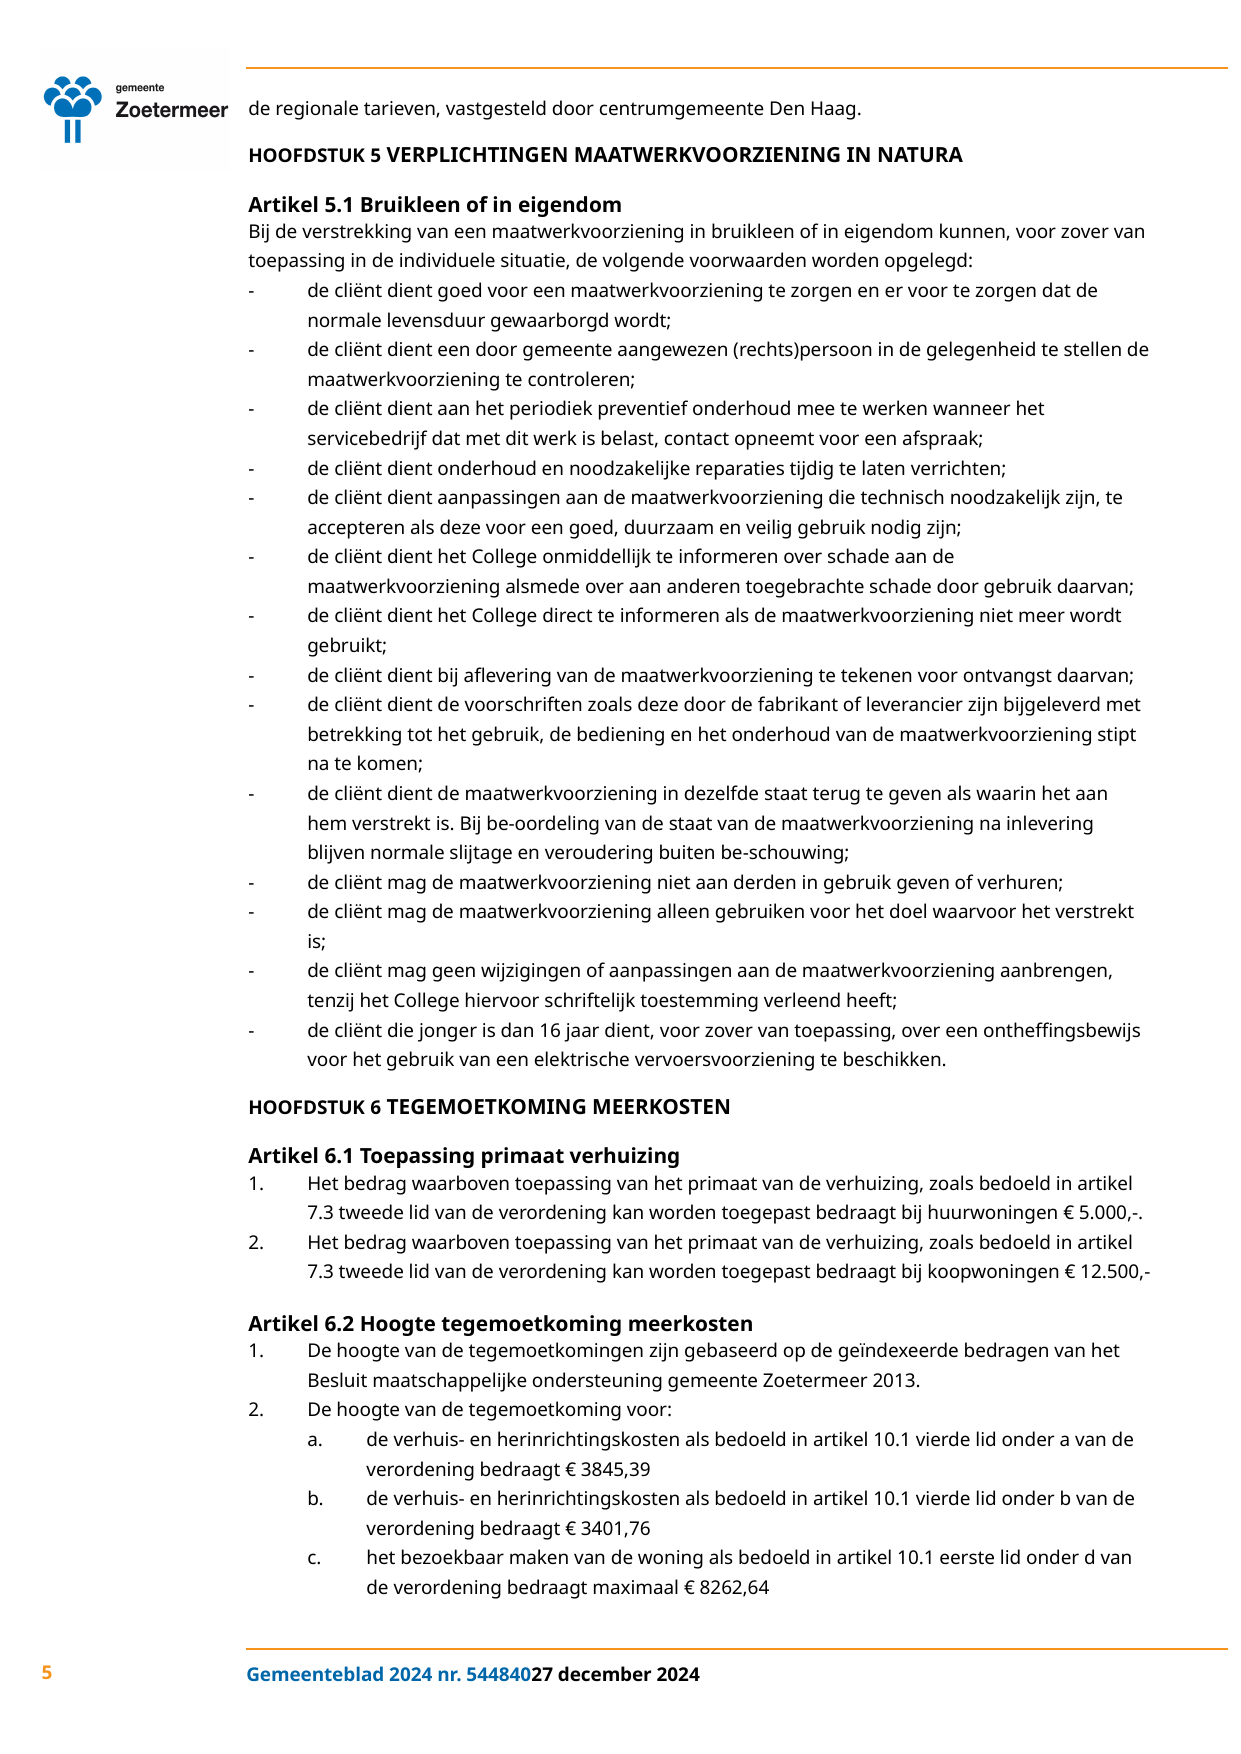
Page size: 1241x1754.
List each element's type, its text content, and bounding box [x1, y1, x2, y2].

list de cliënt dient bij aflevering van de maatwerkvoorziening te tekenen voor ontvangst daarvan; [248, 662, 1152, 688]
list De hoogte van de tegemoetkoming voor: [248, 1397, 1152, 1422]
list de cliënt dient de maatwerkvoorziening in dezelfde staat terug te geven als waarin het aan hem verstrekt is. Bij be-oordeling van de staat van de maatwerkvoorziening na inlevering blijven normale slijtage en veroudering buiten be-schouwing; [248, 780, 1152, 865]
list de cliënt dient een door gemeente aangewezen (rechts)persoon in de gelegenheid te stellen de maatwerkvoorziening te controleren; [248, 336, 1152, 392]
picture [41, 47, 231, 172]
list de cliënt mag de maatwerkvoorziening alleen gebruiken voor het doel waarvoor het verstrekt is; [248, 898, 1152, 954]
text de regionale tarieven, vastgesteld door centrumgemeente Den Haag. [248, 95, 1152, 121]
list de cliënt dient het College onmiddellijk te informeren over schade aan de maatwerkvoorziening alsmede over aan anderen toegebrachte schade door gebruik daarvan; [248, 543, 1152, 599]
list de cliënt dient onderhoud en noodzakelijke reparaties tijdig te laten verrichten; [248, 455, 1152, 481]
list De hoogte van de tegemoetkomingen zijn gebaseerd op de geïndexeerde bedragen van het Besluit maatschappelijke ondersteuning gemeente Zoetermeer 2013. [248, 1337, 1152, 1393]
list de cliënt dient het College direct te informeren als de maatwerkvoorziening niet meer wordt gebruikt; [248, 603, 1152, 658]
list de cliënt mag de maatwerkvoorziening niet aan derden in gebruik geven of verhuren; [248, 869, 1152, 895]
list Het bedrag waarboven toepassing van het primaat van de verhuizing, zoals bedoeld in artikel 7.3 tweede lid van de verordening kan worden toegepast bedraagt bij koopwoningen € 12.500,- [248, 1229, 1152, 1284]
list de verhuis- en herinrichtingskosten als bedoeld in artikel 10.1 vierde lid onder a van de verordening bedraagt € 3845,39 [307, 1426, 1152, 1481]
text HOOFDSTUK 5 VERPLICHTINGEN MAATWERKVOORZIENING IN NATURA [248, 140, 1152, 169]
text HOOFDSTUK 6 TEGEMOETKOMING MEERKOSTEN [248, 1092, 1152, 1121]
text Bij de verstrekking van een maatwerkvoorziening in bruikleen of in eigendom kunnen, voor zover van toepassing in de individuele situatie, de volgende voorwaarden worden opgelegd: [248, 218, 1152, 273]
list de cliënt dient goed voor een maatwerkvoorziening te zorgen en er voor te zorgen dat de normale levensduur gewaarborgd wordt; [248, 277, 1152, 333]
list het bezoekbaar maken van de woning als bedoeld in artikel 10.1 eerste lid onder d van de verordening bedraagt maximaal € 8262,64 [307, 1544, 1152, 1600]
list de cliënt dient aanpassingen aan de maatwerkvoorziening die technisch noodzakelijk zijn, te accepteren als deze voor een goed, duurzaam en veilig gebruik nodig zijn; [248, 484, 1152, 540]
list de cliënt dient aan het periodiek preventief onderhoud mee te werken wanneer het servicebedrijf dat met dit werk is belast, contact opneemt voor een afspraak; [248, 396, 1152, 451]
text Artikel 5.1 Bruikleen of in eigendom [248, 190, 1152, 218]
list de verhuis- en herinrichtingskosten als bedoeld in artikel 10.1 vierde lid onder b van de verordening bedraagt € 3401,76 [307, 1485, 1152, 1541]
text Artikel 6.2 Hoogte tegemoetkoming meerkosten [248, 1309, 1152, 1337]
list de cliënt dient de voorschriften zoals deze door de fabrikant of leverancier zijn bijgeleverd met betrekking tot het gebruik, de bediening en het onderhoud van de maatwerkvoorziening stipt na te komen; [248, 691, 1152, 776]
list de cliënt mag geen wijzigingen of aanpassingen aan de maatwerkvoorziening aanbrengen, tenzij het College hiervoor schriftelijk toestemming verleend heeft; [248, 958, 1152, 1013]
list de cliënt die jonger is dan 16 jaar dient, voor zover van toepassing, over een ontheffingsbewijs voor het gebruik van een elektrische vervoersvoorziening te beschikken. [248, 1017, 1152, 1072]
list Het bedrag waarboven toepassing van het primaat van de verhuizing, zoals bedoeld in artikel 7.3 tweede lid van de verordening kan worden toegepast bedraagt bij huurwoningen € 5.000,-. [248, 1170, 1152, 1225]
text Artikel 6.1 Toepassing primaat verhuizing [248, 1141, 1152, 1170]
